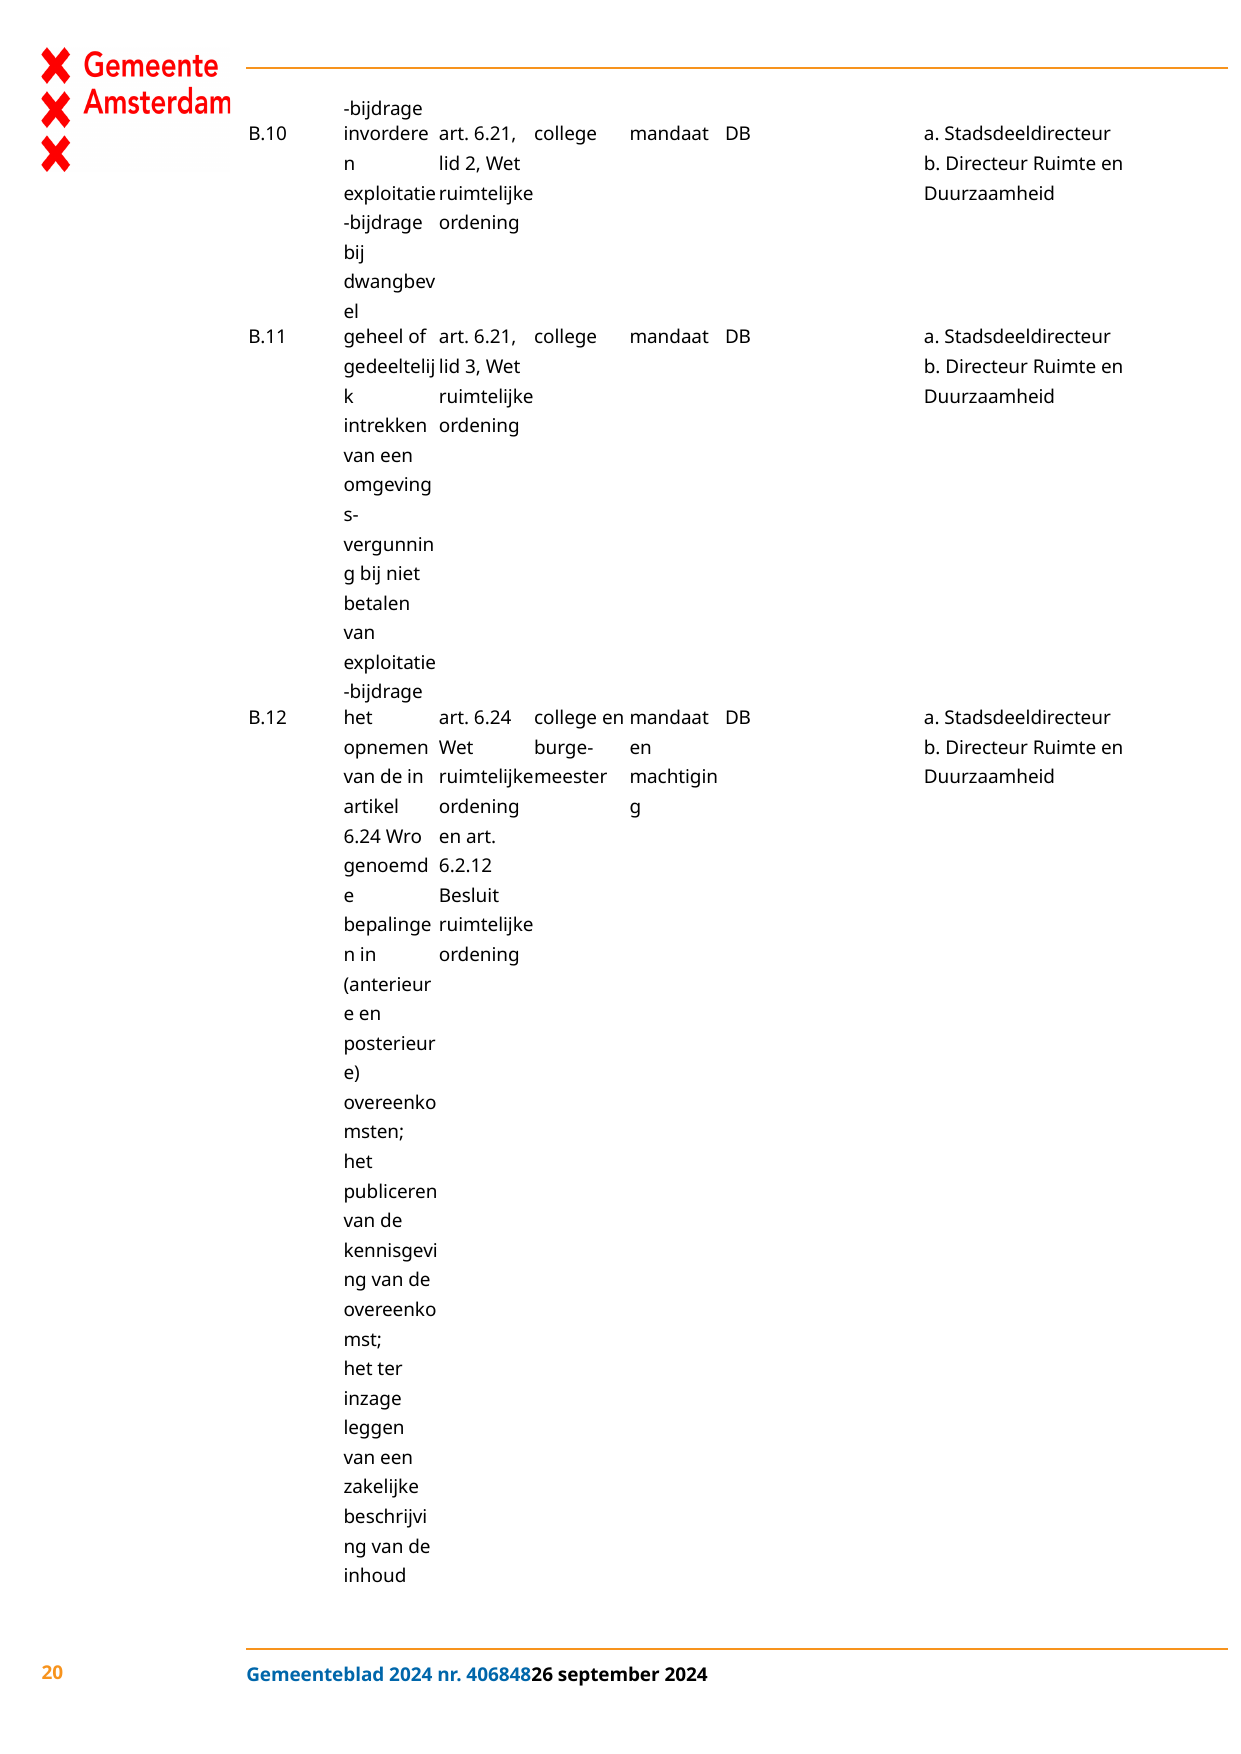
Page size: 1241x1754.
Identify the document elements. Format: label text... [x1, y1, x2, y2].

table_cell het opnemen van de in artikel 6.24 Wro genoemde bepalingen in (anterieure en posterieure) overeenkomsten; het publiceren van de kennisgeving van de overeenkomst; het ter inzage leggen van een zakelijke beschrijving van de inhoud [343, 705, 439, 1588]
table_cell a. Stadsdeeldirecteur b. Directeur Ruimte en Duurzaamheid [924, 705, 1152, 1588]
table_cell college en burge-meester [534, 705, 629, 1588]
picture [41, 47, 231, 172]
table_cell a. Stadsdeeldirecteur b. Directeur Ruimte en Duurzaamheid [924, 121, 1152, 324]
table_cell [820, 95, 924, 121]
table_cell DB [725, 121, 820, 324]
table_cell college [534, 324, 629, 704]
table_cell art. 6.21, lid 2, Wet ruimtelijke ordening [439, 121, 534, 324]
table_cell geheel of gedeeltelijk intrekken van een omgevings-vergunning bij niet betalen van exploitatie-bijdrage [343, 324, 439, 704]
table_cell mandaat [629, 121, 725, 324]
table_cell [725, 95, 820, 121]
table_cell [820, 121, 924, 324]
table_cell [248, 95, 343, 121]
table_cell [820, 705, 924, 1588]
table_cell B.10 [248, 121, 343, 324]
table_cell art. 6.24 Wet ruimtelijke ordening en art. 6.2.12 Besluit ruimtelijke ordening [439, 705, 534, 1588]
table_cell college [534, 121, 629, 324]
table_cell bijdrage [343, 95, 439, 121]
table_cell mandaat en machtiging [629, 705, 725, 1588]
table_cell invorderen exploitatie-bijdrage bij dwangbevel [343, 121, 439, 324]
table_cell mandaat [629, 324, 725, 704]
table_cell B.12 [248, 705, 343, 1588]
table_cell [439, 95, 534, 121]
table_cell art. 6.21, lid 3, Wet ruimtelijke ordening [439, 324, 534, 704]
table_cell DB [725, 324, 820, 704]
table_cell DB [725, 705, 820, 1588]
table_cell B.11 [248, 324, 343, 704]
table_cell [924, 95, 1152, 121]
table_cell [820, 324, 924, 704]
table_cell [534, 95, 629, 121]
table_cell [629, 95, 725, 121]
table_cell a. Stadsdeeldirecteur b. Directeur Ruimte en Duurzaamheid [924, 324, 1152, 704]
